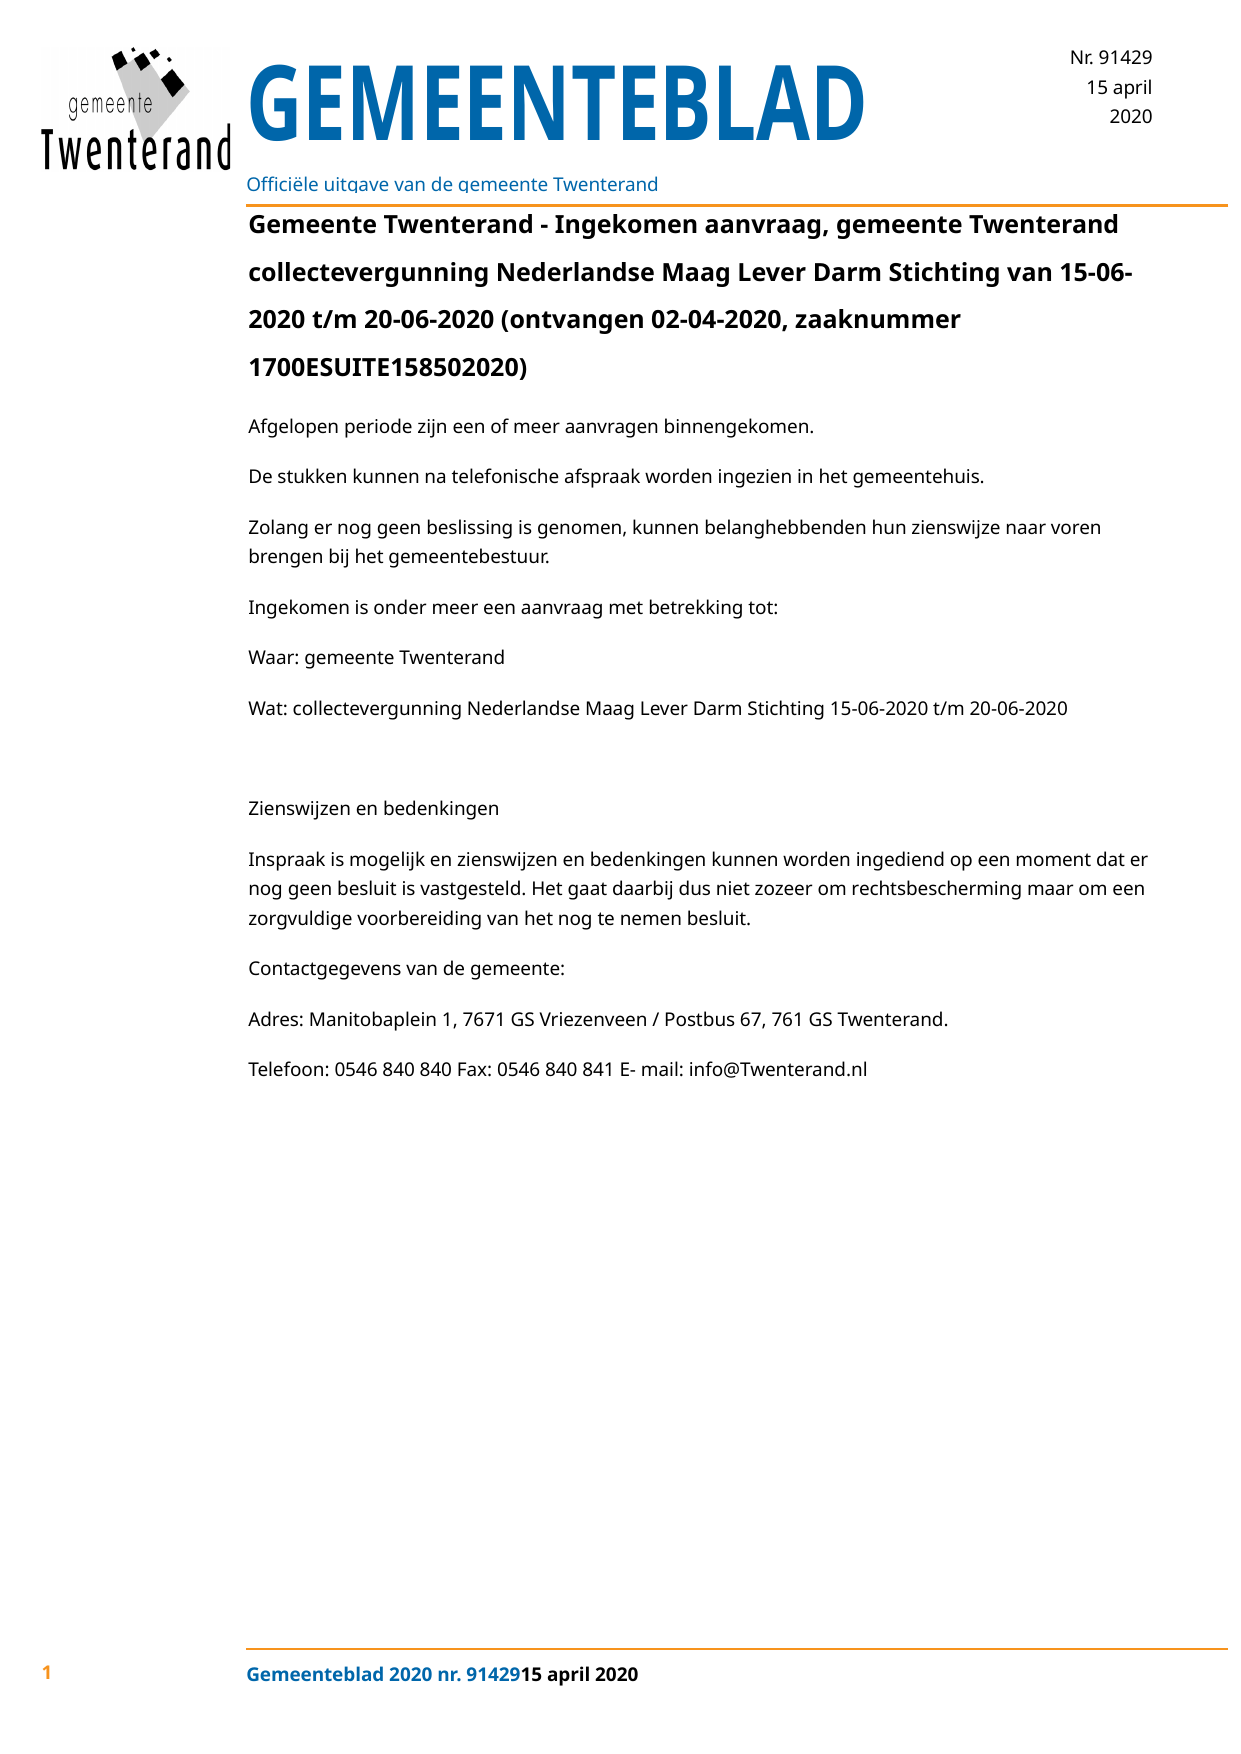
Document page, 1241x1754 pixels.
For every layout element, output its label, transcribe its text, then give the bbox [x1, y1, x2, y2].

text Contactgegevens van de gemeente: [248, 956, 1152, 981]
text Waar: gemeente Twenterand [248, 644, 1152, 670]
text Afgelopen periode zijn een of meer aanvragen binnengekomen. [248, 413, 1152, 439]
text Ingekomen is onder meer een aanvraag met betrekking tot: [248, 594, 1152, 620]
text Zienswijzen en bedenkingen [248, 796, 1152, 821]
text Gemeente Twenterand - Ingekomen aanvraag, gemeente Twenterand collectevergunning Nederlandse Maag Lever Darm Stichting van 15-06-2020 t/m 20-06-2020 (ontvangen 02-04-2020, zaaknummer 1700ESUITE158502020) [248, 207, 1152, 384]
text Wat: collectevergunning Nederlandse Maag Lever Darm Stichting 15-06-2020 t/m 20-06-2020 [248, 695, 1152, 721]
text Telefoon: 0546 840 840 Fax: 0546 840 841 E- mail: info@Twenterand.nl [248, 1056, 1152, 1082]
text De stukken kunnen na telefonische afspraak worden ingezien in het gemeentehuis. [248, 463, 1152, 489]
text Adres: Manitobaplein 1, 7671 GS Vriezenveen / Postbus 67, 761 GS Twenterand. [248, 1006, 1152, 1032]
text Inspraak is mogelijk en zienswijzen en bedenkingen kunnen worden ingediend op een moment dat er nog geen besluit is vastgesteld. Het gaat daarbij dus niet zozeer om rechtsbescherming maar om een zorgvuldige voorbereiding van het nog te nemen besluit. [248, 846, 1152, 931]
picture [41, 47, 231, 172]
text Zolang er nog geen beslissing is genomen, kunnen belanghebbenden hun zienswijze naar voren brengen bij het gemeentebestuur. [248, 514, 1152, 569]
